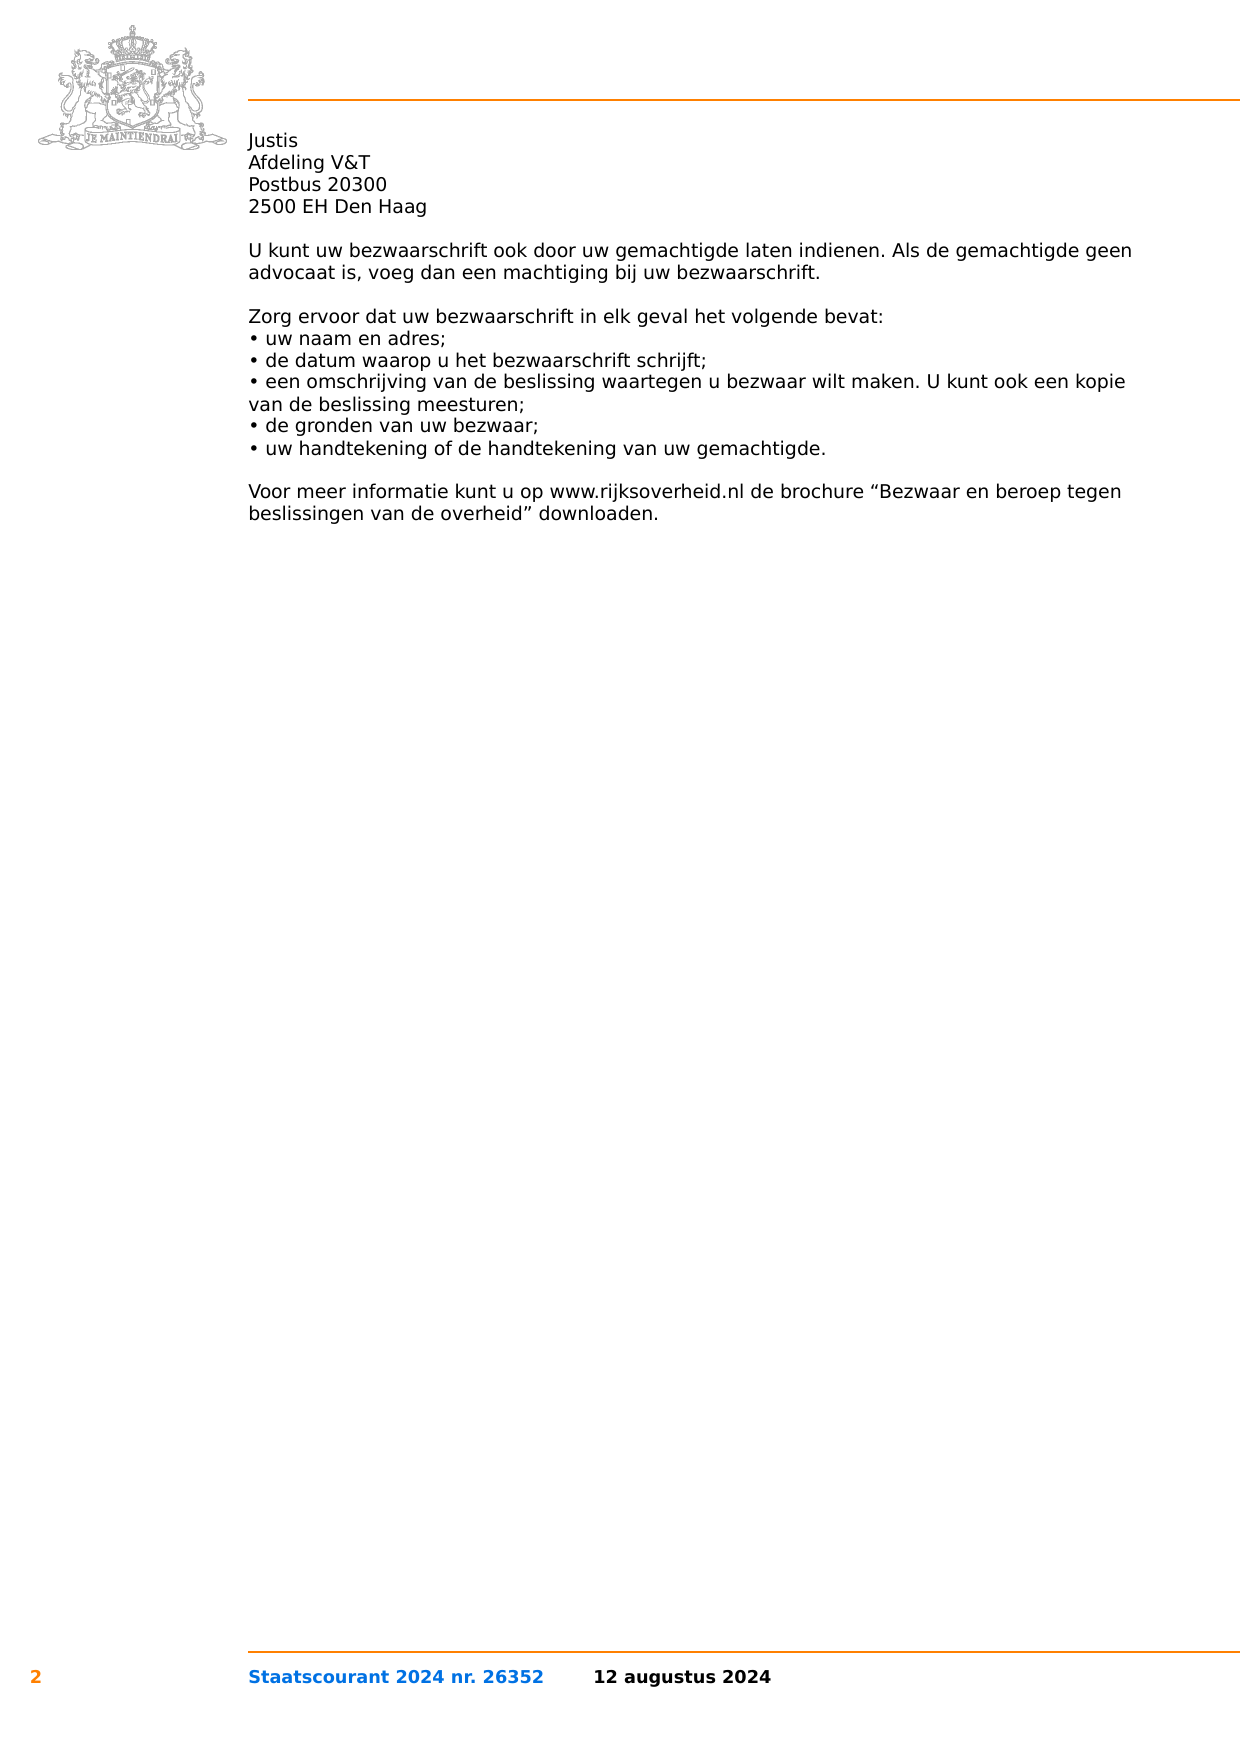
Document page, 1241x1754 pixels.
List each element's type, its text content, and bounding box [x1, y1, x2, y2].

text Zorg ervoor dat uw bezwaarschrift in elk geval het volgende bevat: [248, 306, 1163, 327]
text • de gronden van uw bezwaar; [248, 415, 1163, 437]
text 2500 EH Den Haag [248, 196, 1163, 218]
text U kunt uw bezwaarschrift ook door uw gemachtigde laten indienen. Als de gemachtigde geen advocaat is, voeg dan een machtiging bij uw bezwaarschrift. [248, 240, 1163, 284]
text Justis [248, 130, 1163, 152]
text Afdeling V&T [248, 152, 1163, 174]
text • een omschrijving van de beslissing waartegen u bezwaar wilt maken. U kunt ook een kopie van de beslissing meesturen; [248, 371, 1163, 415]
picture [38, 25, 227, 150]
text • uw handtekening of de handtekening van uw gemachtigde. [248, 437, 1163, 459]
text • uw naam en adres; [248, 327, 1163, 349]
text • de datum waarop u het bezwaarschrift schrijft; [248, 349, 1163, 371]
text Voor meer informatie kunt u op www.rijksoverheid.nl de brochure “Bezwaar en beroep tegen beslissingen van de overheid” downloaden. [248, 481, 1163, 525]
text Postbus 20300 [248, 174, 1163, 196]
